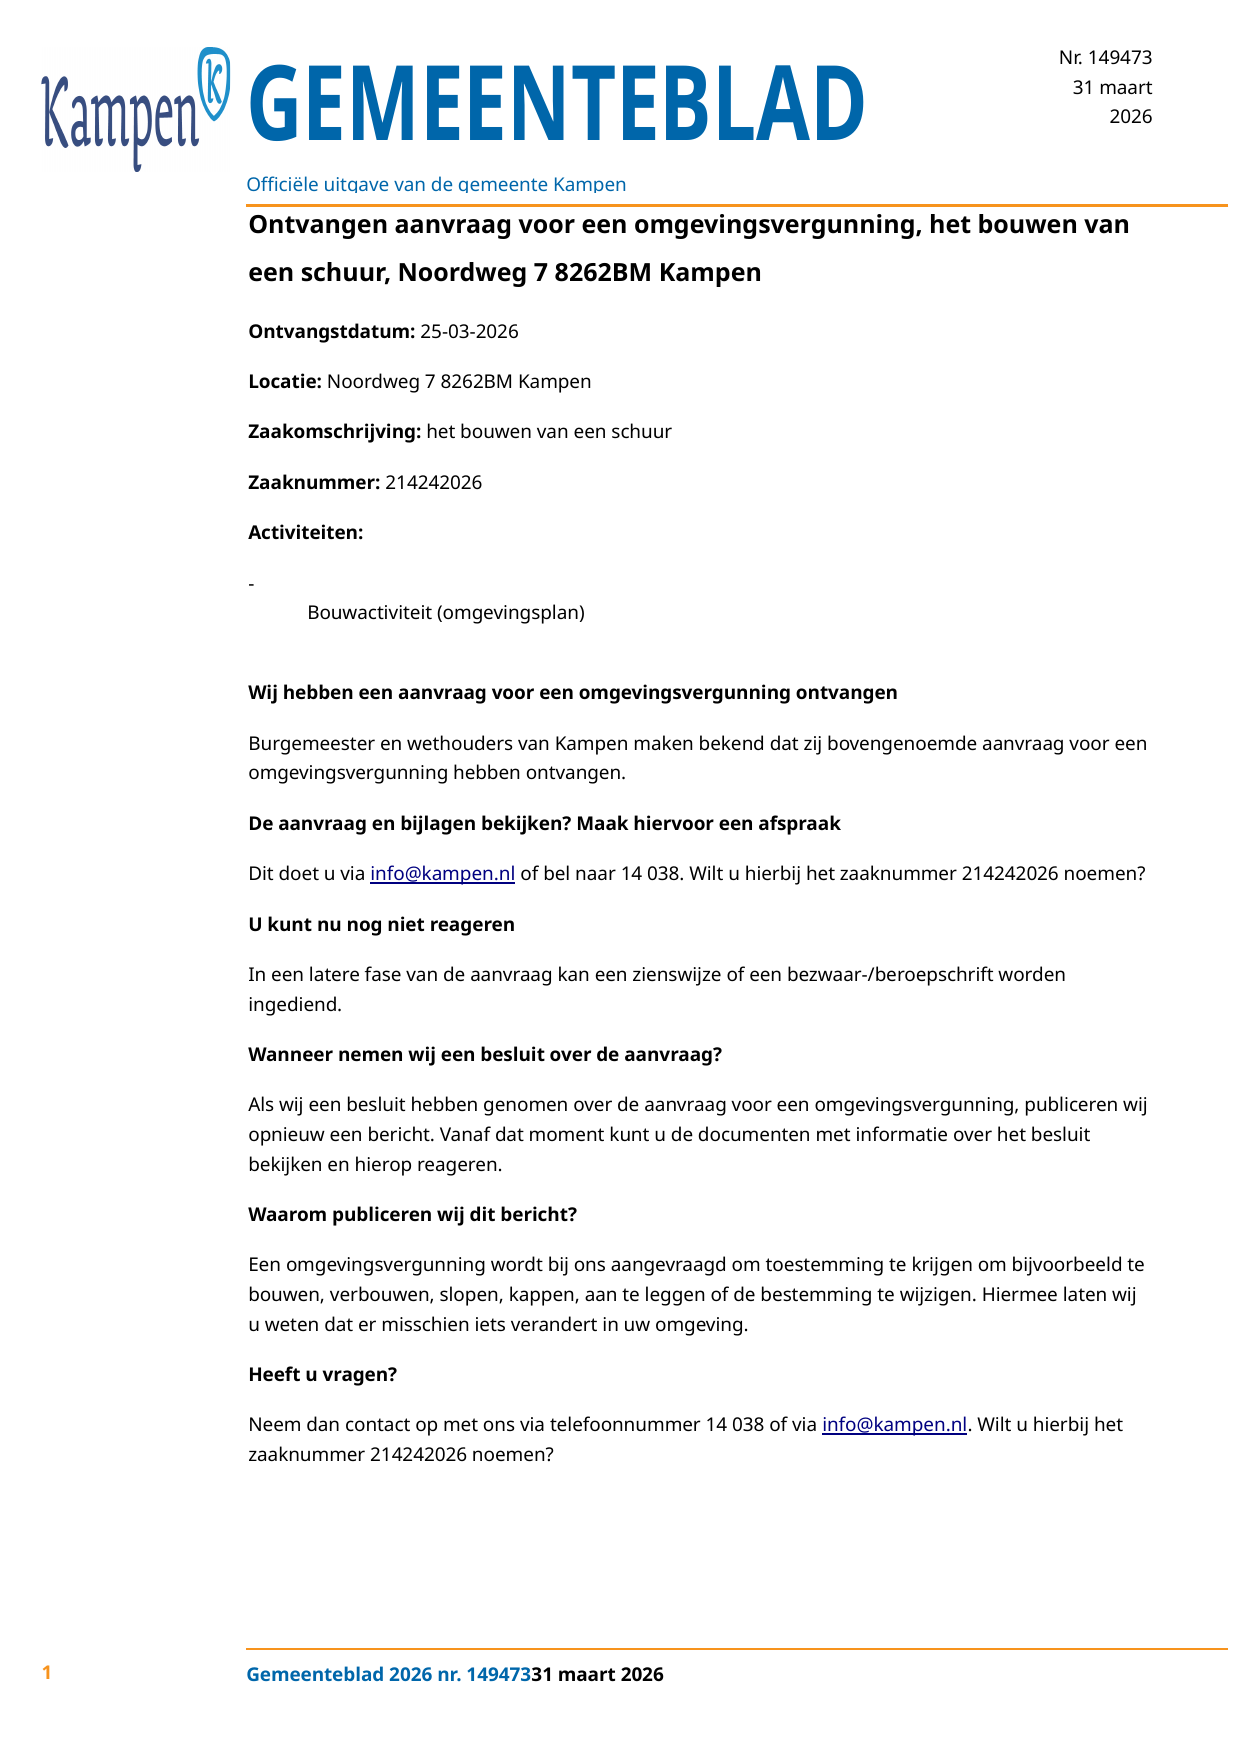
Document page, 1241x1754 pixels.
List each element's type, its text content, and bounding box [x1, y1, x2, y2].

text Activiteiten: [248, 519, 1152, 545]
text Zaaknummer: 214242026 [248, 469, 1152, 495]
text De aanvraag en bijlagen bekijken? Maak hiervoor een afspraak [248, 810, 1152, 836]
text Zaakomschrijving: het bouwen van een schuur [248, 419, 1152, 444]
text Neem dan contact op met ons via telefoonnummer 14 038 of via info@kampen.nl. Wilt u hierbij het zaaknummer 214242026 noemen? [248, 1412, 1152, 1467]
text In een latere fase van de aanvraag kan een zienswijze of een bezwaar-/beroepschrift worden ingediend. [248, 961, 1152, 1017]
text Wij hebben een aanvraag voor een omgevingsvergunning ontvangen [248, 679, 1152, 705]
text Een omgevingsvergunning wordt bij ons aangevraagd om toestemming te krijgen om bijvoorbeeld te bouwen, verbouwen, slopen, kappen, aan te leggen of de bestemming te wijzigen. Hiermee laten wij u weten dat er misschien iets verandert in uw omgeving. [248, 1252, 1152, 1337]
list Bouwactiviteit (omgevingsplan) [248, 599, 1152, 625]
text U kunt nu nog niet reageren [248, 911, 1152, 937]
text Ontvangen aanvraag voor een omgevingsvergunning, het bouwen van een schuur, Noordweg 7 8262BM Kampen [248, 207, 1152, 288]
text Burgemeester en wethouders van Kampen maken bekend dat zij bovengenoemde aanvraag voor een omgevingsvergunning hebben ontvangen. [248, 730, 1152, 785]
text Als wij een besluit hebben genomen over de aanvraag voor een omgevingsvergunning, publiceren wij opnieuw een bericht. Vanaf dat moment kunt u de documenten met informatie over het besluit bekijken en hierop reageren. [248, 1092, 1152, 1177]
text Heeft u vragen? [248, 1361, 1152, 1387]
text Locatie: Noordweg 7 8262BM Kampen [248, 368, 1152, 394]
text Ontvangstdatum: 25-03-2026 [248, 318, 1152, 344]
text Dit doet u via info@kampen.nl of bel naar 14 038. Wilt u hierbij het zaaknummer 214242026 noemen? [248, 860, 1152, 886]
text Wanneer nemen wij een besluit over de aanvraag? [248, 1041, 1152, 1067]
picture [41, 47, 231, 172]
text Waarom publiceren wij dit bericht? [248, 1201, 1152, 1227]
